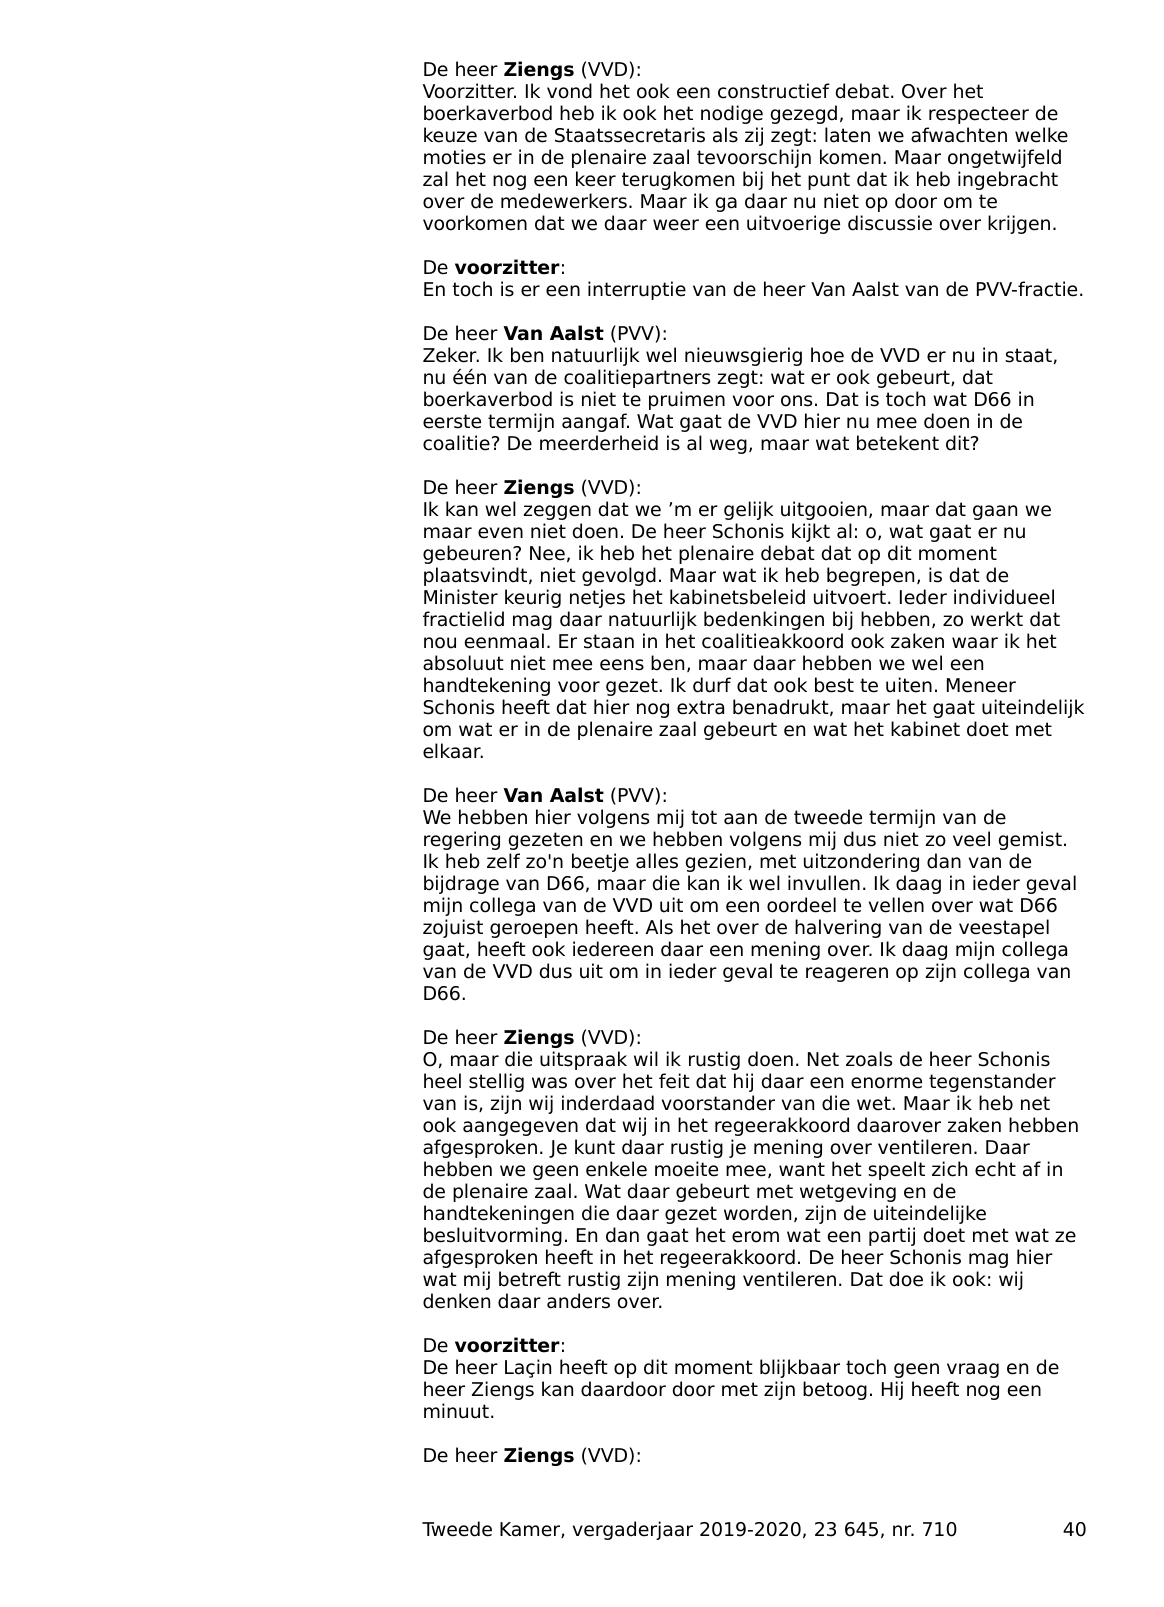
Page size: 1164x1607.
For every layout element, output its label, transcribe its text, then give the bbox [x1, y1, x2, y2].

text De voorzitter: [422, 1335, 1087, 1357]
text De heer Van Aalst (PVV): [422, 785, 1087, 807]
text Ik kan wel zeggen dat we ’m er gelijk uitgooien, maar dat gaan we maar even niet doen. De heer Schonis kijkt al: o, wat gaat er nu gebeuren? Nee, ik heb het plenaire debat dat op dit moment plaatsvindt, niet gevolgd. Maar wat ik heb begrepen, is dat de Minister keurig netjes het kabinetsbeleid uitvoert. Ieder individueel fractielid mag daar natuurlijk bedenkingen bij hebben, zo werkt dat nou eenmaal. Er staan in het coalitieakkoord ook zaken waar ik het absoluut niet mee eens ben, maar daar hebben we wel een handtekening voor gezet. Ik durf dat ook best te uiten. Meneer Schonis heeft dat hier nog extra benadrukt, maar het gaat uiteindelijk om wat er in de plenaire zaal gebeurt en wat het kabinet doet met elkaar. [422, 499, 1087, 763]
text Voorzitter. Ik vond het ook een constructief debat. Over het boerkaverbod heb ik ook het nodige gezegd, maar ik respecteer de keuze van de Staatssecretaris als zij zegt: laten we afwachten welke moties er in de plenaire zaal tevoorschijn komen. Maar ongetwijfeld zal het nog een keer terugkomen bij het punt dat ik heb ingebracht over de medewerkers. Maar ik ga daar nu niet op door om te voorkomen dat we daar weer een uitvoerige discussie over krijgen. [422, 81, 1087, 235]
text En toch is er een interruptie van de heer Van Aalst van de PVV-fractie. [422, 279, 1087, 301]
text O, maar die uitspraak wil ik rustig doen. Net zoals de heer Schonis heel stellig was over het feit dat hij daar een enorme tegenstander van is, zijn wij inderdaad voorstander van die wet. Maar ik heb net ook aangegeven dat wij in het regeerakkoord daarover zaken hebben afgesproken. Je kunt daar rustig je mening over ventileren. Daar hebben we geen enkele moeite mee, want het speelt zich echt af in de plenaire zaal. Wat daar gebeurt met wetgeving en de handtekeningen die daar gezet worden, zijn de uiteindelijke besluitvorming. En dan gaat het erom wat een partij doet met wat ze afgesproken heeft in het regeerakkoord. De heer Schonis mag hier wat mij betreft rustig zijn mening ventileren. Dat doe ik ook: wij denken daar anders over. [422, 1049, 1087, 1313]
text Zeker. Ik ben natuurlijk wel nieuwsgierig hoe de VVD er nu in staat, nu één van de coalitiepartners zegt: wat er ook gebeurt, dat boerkaverbod is niet te pruimen voor ons. Dat is toch wat D66 in eerste termijn aangaf. Wat gaat de VVD hier nu mee doen in de coalitie? De meerderheid is al weg, maar wat betekent dit? [422, 345, 1087, 455]
text We hebben hier volgens mij tot aan de tweede termijn van de regering gezeten en we hebben volgens mij dus niet zo veel gemist. Ik heb zelf zo'n beetje alles gezien, met uitzondering dan van de bijdrage van D66, maar die kan ik wel invullen. Ik daag in ieder geval mijn collega van de VVD uit om een oordeel te vellen over wat D66 zojuist geroepen heeft. Als het over de halvering van de veestapel gaat, heeft ook iedereen daar een mening over. Ik daag mijn collega van de VVD dus uit om in ieder geval te reageren op zijn collega van D66. [422, 807, 1087, 1005]
text De heer Ziengs (VVD): [422, 1027, 1087, 1049]
text De heer Ziengs (VVD): [422, 59, 1087, 81]
text De heer Van Aalst (PVV): [422, 323, 1087, 345]
text De heer Ziengs (VVD): [422, 1445, 1087, 1467]
text De heer Ziengs (VVD): [422, 477, 1087, 499]
text De voorzitter: [422, 257, 1087, 279]
text De heer Laçin heeft op dit moment blijkbaar toch geen vraag en de heer Ziengs kan daardoor door met zijn betoog. Hij heeft nog een minuut. [422, 1357, 1087, 1423]
